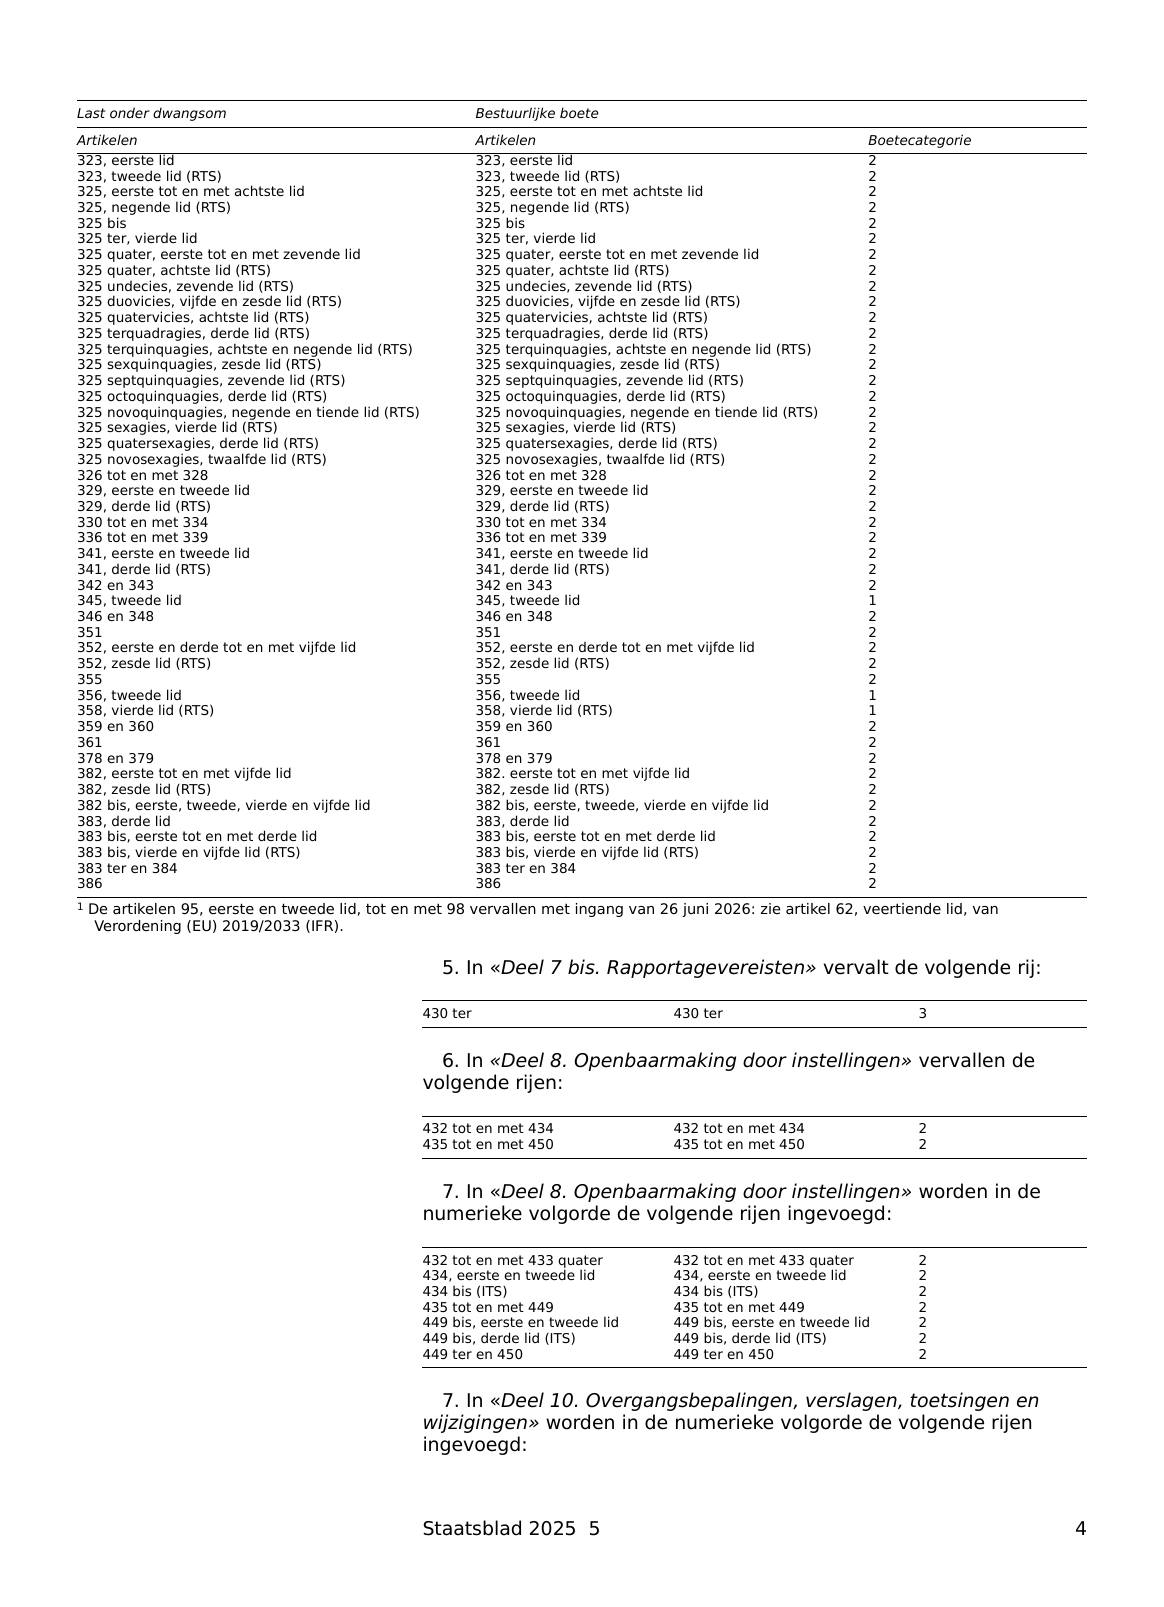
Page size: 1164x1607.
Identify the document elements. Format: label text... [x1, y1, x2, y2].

table_cell 352, zesde lid (RTS) [77, 656, 469, 672]
table_cell 449 bis, eerste en tweede lid [667, 1315, 912, 1331]
table_cell 382, zesde lid (RTS) [77, 782, 469, 798]
table_cell 325 novosexagies, twaalfde lid (RTS) [470, 452, 862, 467]
table_cell 2 [862, 154, 1087, 168]
table_cell 1 [862, 703, 1087, 719]
table_cell 336 tot en met 339 [470, 530, 862, 546]
table_cell 325 duovicies, vijfde en zesde lid (RTS) [470, 294, 862, 310]
table_cell 1 [862, 688, 1087, 703]
table_cell 382 bis, eerste, tweede, vierde en vijfde lid [470, 798, 862, 813]
table_cell 383 ter en 384 [470, 861, 862, 876]
table_cell 2 [862, 750, 1087, 766]
table_cell 449 bis, eerste en tweede lid [422, 1315, 667, 1331]
table_cell 2 [862, 200, 1087, 216]
table_cell 2 [862, 562, 1087, 577]
table_cell 356, tweede lid [470, 688, 862, 703]
table_cell 325, eerste tot en met achtste lid [77, 184, 469, 200]
table_header 432 tot en met 434 [667, 1117, 912, 1137]
text 7. In «Deel 10. Overgangsbepalingen, verslagen, toetsingen en wijzigingen» worden in de numerieke volgorde de volgende rijen ingevoegd: [422, 1390, 1087, 1456]
table_cell 329, eerste en tweede lid [470, 483, 862, 499]
table_cell 351 [77, 625, 469, 640]
table_cell 325 novoquinquagies, negende en tiende lid (RTS) [77, 404, 469, 420]
table_cell 325 quatervicies, achtste lid (RTS) [77, 310, 469, 326]
table_cell 383, derde lid [470, 813, 862, 829]
table_cell 329, derde lid (RTS) [470, 499, 862, 514]
table_cell 2 [862, 341, 1087, 357]
table_cell 323, tweede lid (RTS) [470, 169, 862, 184]
table_cell 325 sexagies, vierde lid (RTS) [77, 420, 469, 436]
table_cell 329, eerste en tweede lid [77, 483, 469, 499]
table_cell 325 septquinquagies, zevende lid (RTS) [470, 373, 862, 389]
table_header 432 tot en met 433 quater [422, 1248, 667, 1268]
table_cell 383 bis, eerste tot en met derde lid [77, 829, 469, 845]
table_cell 346 en 348 [77, 609, 469, 624]
table_cell 358, vierde lid (RTS) [77, 703, 469, 719]
table_cell 341, eerste en tweede lid [77, 546, 469, 562]
table_cell 2 [862, 829, 1087, 845]
table_cell 346 en 348 [470, 609, 862, 624]
table_cell 378 en 379 [77, 750, 469, 766]
table_cell 2 [862, 483, 1087, 499]
table_header 3 [912, 1001, 1087, 1027]
table_cell 383 bis, vierde en vijfde lid (RTS) [77, 845, 469, 861]
table_cell Artikelen [77, 128, 469, 153]
table_cell 325 novoquinquagies, negende en tiende lid (RTS) [470, 404, 862, 420]
text 5. In «Deel 7 bis. Rapportagevereisten» vervalt de volgende rij: [422, 957, 1087, 978]
table_cell 2 [862, 389, 1087, 404]
table_cell 355 [77, 672, 469, 687]
table_cell 434 bis (ITS) [422, 1284, 667, 1299]
table_cell 2 [862, 467, 1087, 483]
table_cell 383 bis, eerste tot en met derde lid [470, 829, 862, 845]
text 7. In «Deel 8. Openbaarmaking door instellingen» worden in de numerieke volgorde de volgende rijen ingevoegd: [422, 1181, 1087, 1225]
table_cell 2 [862, 499, 1087, 514]
table_cell 325 ter, vierde lid [470, 231, 862, 247]
table_header 2 [912, 1248, 1087, 1268]
table_cell 325 quatervicies, achtste lid (RTS) [470, 310, 862, 326]
table_cell Artikelen [470, 128, 862, 153]
table_cell 2 [912, 1331, 1087, 1347]
table_cell 2 [862, 719, 1087, 735]
table_cell 361 [77, 735, 469, 750]
table_cell 2 [862, 326, 1087, 341]
table_cell 2 [862, 609, 1087, 624]
table_cell 359 en 360 [470, 719, 862, 735]
table_cell 435 tot en met 449 [422, 1300, 667, 1315]
table_cell 449 bis, derde lid (ITS) [667, 1331, 912, 1347]
table_cell 355 [470, 672, 862, 687]
table_cell 434 bis (ITS) [667, 1284, 912, 1299]
table_cell 383 ter en 384 [77, 861, 469, 876]
table_cell 325 duovicies, vijfde en zesde lid (RTS) [77, 294, 469, 310]
table_cell 2 [862, 436, 1087, 452]
table_cell 378 en 379 [470, 750, 862, 766]
table_cell 434, eerste en tweede lid [667, 1268, 912, 1284]
table_cell 326 tot en met 328 [470, 467, 862, 483]
table_cell 449 ter en 450 [667, 1347, 912, 1367]
table_cell 325 terquadragies, derde lid (RTS) [470, 326, 862, 341]
table_cell 342 en 343 [470, 578, 862, 593]
table_cell 325 undecies, zevende lid (RTS) [77, 279, 469, 294]
table_cell 361 [470, 735, 862, 750]
table_cell 325 quater, achtste lid (RTS) [470, 263, 862, 278]
table_cell 325 terquinquagies, achtste en negende lid (RTS) [77, 341, 469, 357]
table_cell 330 tot en met 334 [470, 515, 862, 530]
table_cell 435 tot en met 450 [667, 1137, 912, 1157]
table_cell 2 [862, 420, 1087, 436]
table_cell 2 [862, 357, 1087, 373]
table_cell 325 quater, achtste lid (RTS) [77, 263, 469, 278]
table_cell 341, derde lid (RTS) [470, 562, 862, 577]
table_cell 2 [862, 845, 1087, 861]
text 6. In «Deel 8. Openbaarmaking door instellingen» vervallen de volgende rijen: [422, 1050, 1087, 1094]
table_cell 2 [862, 735, 1087, 750]
table_cell Boetecategorie [862, 128, 1087, 153]
table_cell 325 bis [77, 216, 469, 231]
table_cell 325, negende lid (RTS) [470, 200, 862, 216]
table_cell 341, eerste en tweede lid [470, 546, 862, 562]
table_cell 325 terquinquagies, achtste en negende lid (RTS) [470, 341, 862, 357]
table_cell 434, eerste en tweede lid [422, 1268, 667, 1284]
table_cell 1 [862, 593, 1087, 609]
table_cell 2 [862, 876, 1087, 897]
table_cell 325 quatersexagies, derde lid (RTS) [77, 436, 469, 452]
table_cell 2 [862, 373, 1087, 389]
table_cell 2 [912, 1300, 1087, 1315]
table_cell 2 [862, 530, 1087, 546]
table_cell 382, eerste tot en met vijfde lid [77, 766, 469, 782]
table_cell 325 quater, eerste tot en met zevende lid [470, 247, 862, 263]
table_cell 386 [470, 876, 862, 897]
table_cell 435 tot en met 450 [422, 1137, 667, 1157]
table_cell 326 tot en met 328 [77, 467, 469, 483]
table_cell 325 terquadragies, derde lid (RTS) [77, 326, 469, 341]
table_cell 449 bis, derde lid (ITS) [422, 1331, 667, 1347]
table_cell 386 [77, 876, 469, 897]
table_cell 2 [862, 184, 1087, 200]
table_cell 325 novosexagies, twaalfde lid (RTS) [77, 452, 469, 467]
table_cell 325 septquinquagies, zevende lid (RTS) [77, 373, 469, 389]
table_cell 358, vierde lid (RTS) [470, 703, 862, 719]
table_cell 2 [862, 813, 1087, 829]
table_cell 325 sexquinquagies, zesde lid (RTS) [470, 357, 862, 373]
table_cell 352, zesde lid (RTS) [470, 656, 862, 672]
table_cell 2 [912, 1315, 1087, 1331]
table_cell 342 en 343 [77, 578, 469, 593]
table_cell 2 [862, 294, 1087, 310]
table_cell 2 [862, 404, 1087, 420]
table_cell 2 [862, 578, 1087, 593]
table_cell 325 quater, eerste tot en met zevende lid [77, 247, 469, 263]
table_header Bestuurlijke boete [470, 101, 1087, 127]
table_cell 2 [862, 231, 1087, 247]
table_cell 352, eerste en derde tot en met vijfde lid [470, 640, 862, 656]
table_cell 2 [862, 656, 1087, 672]
table_cell 2 [862, 169, 1087, 184]
table_cell 383 bis, vierde en vijfde lid (RTS) [470, 845, 862, 861]
table_cell 325, negende lid (RTS) [77, 200, 469, 216]
table_header 432 tot en met 434 [422, 1117, 667, 1137]
table_cell 2 [862, 672, 1087, 687]
table_cell 435 tot en met 449 [667, 1300, 912, 1315]
table_cell 2 [912, 1268, 1087, 1284]
table_cell 2 [862, 452, 1087, 467]
table_cell 345, tweede lid [77, 593, 469, 609]
table_cell 2 [862, 216, 1087, 231]
table_cell 2 [862, 247, 1087, 263]
table_cell 325 quatersexagies, derde lid (RTS) [470, 436, 862, 452]
table_cell 329, derde lid (RTS) [77, 499, 469, 514]
table_cell 1 De artikelen 95, eerste en tweede lid, tot en met 98 vervallen met ingang van 26 juni 2026: zie artikel 62, veertiende lid, van Verordening (EU) 2019/2033 (IFR). [77, 898, 1087, 934]
table_cell 2 [862, 546, 1087, 562]
table_cell 325 sexagies, vierde lid (RTS) [470, 420, 862, 436]
table_cell 382. eerste tot en met vijfde lid [470, 766, 862, 782]
table_cell 2 [862, 310, 1087, 326]
table_cell 2 [862, 782, 1087, 798]
table_cell 325 octoquinquagies, derde lid (RTS) [470, 389, 862, 404]
table_cell 325 bis [470, 216, 862, 231]
table_cell 383, derde lid [77, 813, 469, 829]
table_cell 2 [912, 1347, 1087, 1367]
table_cell 449 ter en 450 [422, 1347, 667, 1367]
table_cell 2 [862, 279, 1087, 294]
table_cell 336 tot en met 339 [77, 530, 469, 546]
table_cell 351 [470, 625, 862, 640]
table_cell 2 [912, 1284, 1087, 1299]
table_cell 2 [862, 766, 1087, 782]
table_cell 325 ter, vierde lid [77, 231, 469, 247]
table_cell 325, eerste tot en met achtste lid [470, 184, 862, 200]
table_header Last onder dwangsom [77, 101, 469, 127]
table_header 430 ter [422, 1001, 667, 1027]
table_cell 2 [862, 861, 1087, 876]
table_cell 2 [862, 515, 1087, 530]
table_cell 2 [862, 640, 1087, 656]
table_cell 382 bis, eerste, tweede, vierde en vijfde lid [77, 798, 469, 813]
table_cell 323, tweede lid (RTS) [77, 169, 469, 184]
table_cell 2 [862, 625, 1087, 640]
table_cell 325 undecies, zevende lid (RTS) [470, 279, 862, 294]
table_cell 2 [862, 798, 1087, 813]
table_cell 356, tweede lid [77, 688, 469, 703]
table_header 430 ter [667, 1001, 912, 1027]
table_cell 325 octoquinquagies, derde lid (RTS) [77, 389, 469, 404]
table_cell 323, eerste lid [470, 154, 862, 168]
table_cell 323, eerste lid [77, 154, 469, 168]
table_cell 341, derde lid (RTS) [77, 562, 469, 577]
table_cell 2 [862, 263, 1087, 278]
table_cell 359 en 360 [77, 719, 469, 735]
table_cell 330 tot en met 334 [77, 515, 469, 530]
table_cell 325 sexquinquagies, zesde lid (RTS) [77, 357, 469, 373]
table_cell 2 [912, 1137, 1087, 1157]
table_cell 382, zesde lid (RTS) [470, 782, 862, 798]
table_cell 345, tweede lid [470, 593, 862, 609]
table_header 2 [912, 1117, 1087, 1137]
table_cell 352, eerste en derde tot en met vijfde lid [77, 640, 469, 656]
table_header 432 tot en met 433 quater [667, 1248, 912, 1268]
